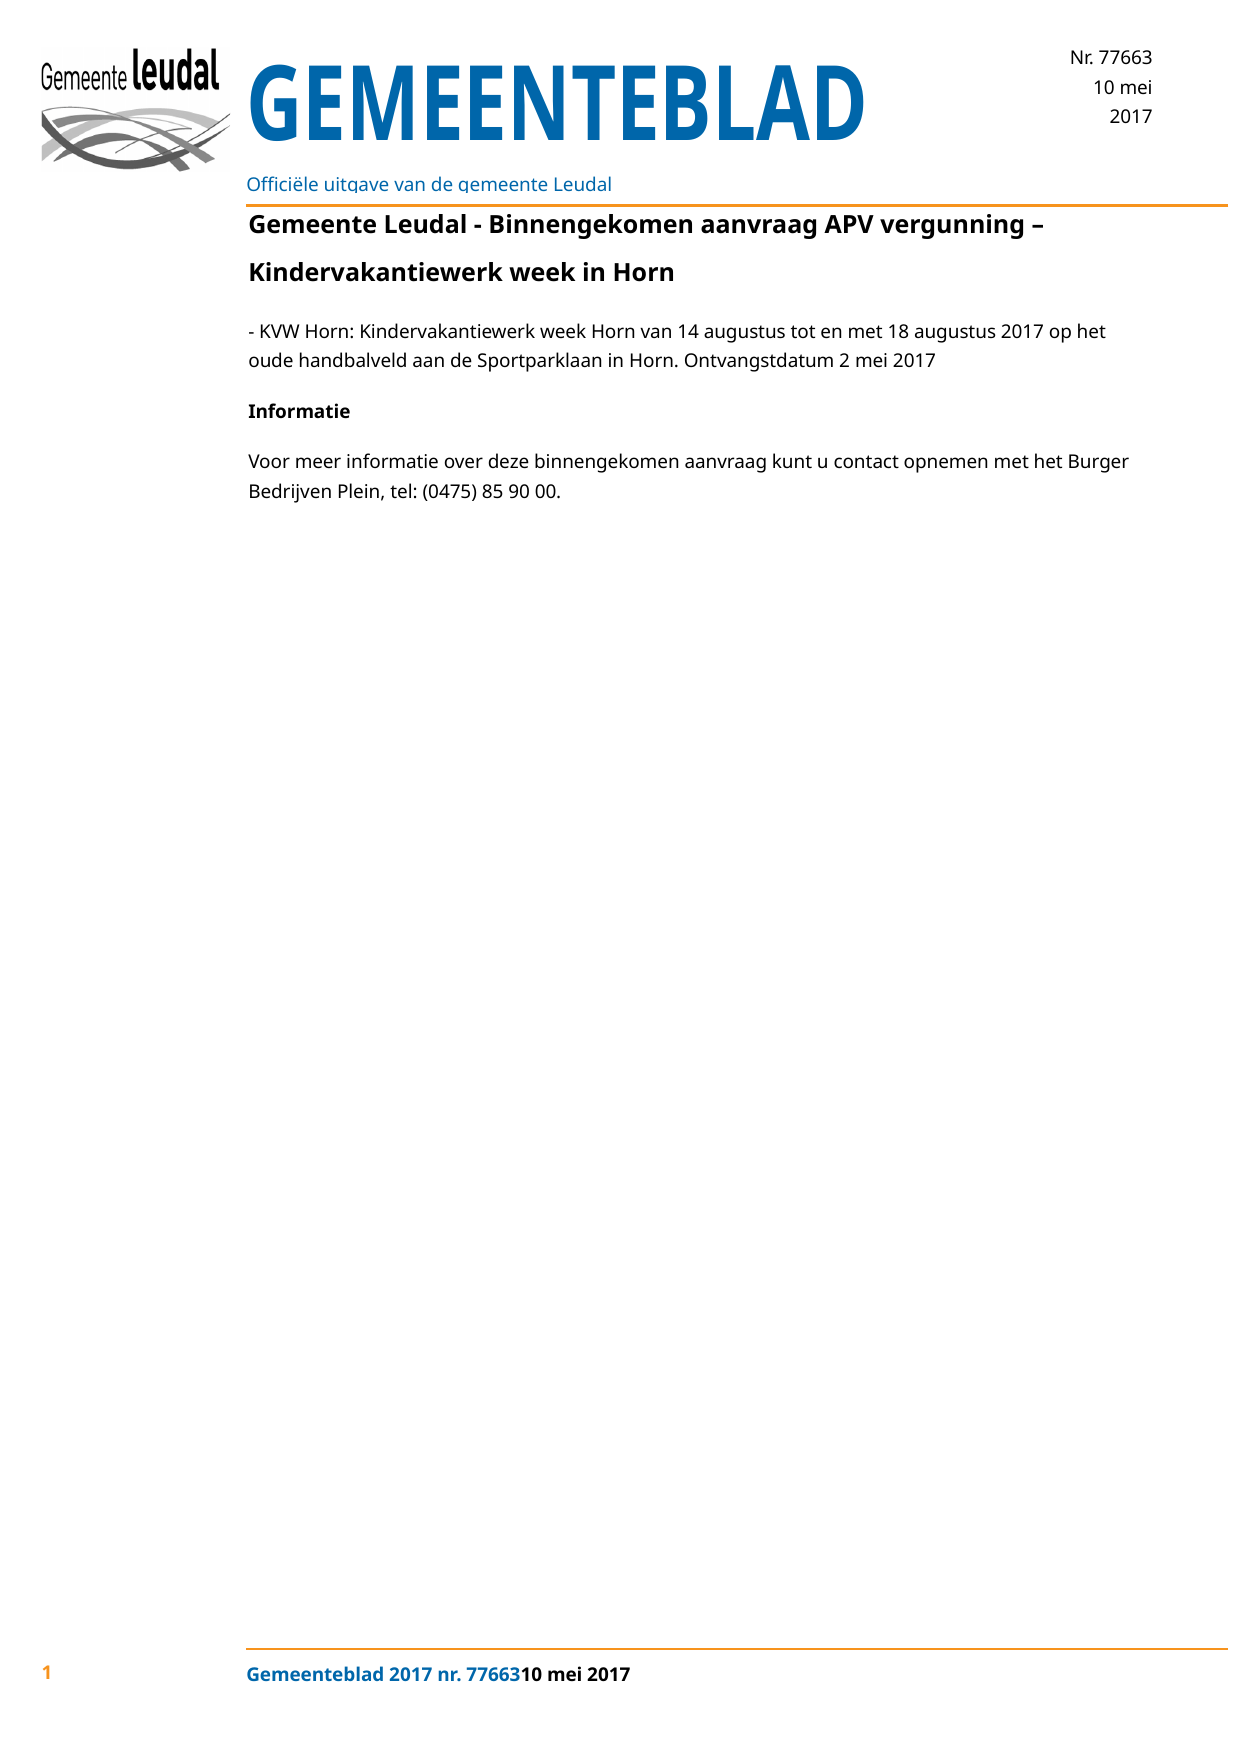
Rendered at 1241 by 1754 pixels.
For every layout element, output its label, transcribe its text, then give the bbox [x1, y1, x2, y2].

picture [41, 47, 231, 172]
text Informatie [248, 398, 1152, 424]
text - KVW Horn: Kindervakantiewerk week Horn van 14 augustus tot en met 18 augustus 2017 op het oude handbalveld aan de Sportparklaan in Horn. Ontvangstdatum 2 mei 2017 [248, 318, 1152, 373]
text Gemeente Leudal - Binnengekomen aanvraag APV vergunning – Kindervakantiewerk week in Horn [248, 207, 1152, 288]
text Voor meer informatie over deze binnengekomen aanvraag kunt u contact opnemen met het Burger Bedrijven Plein, tel: (0475) 85 90 00. [248, 448, 1152, 504]
